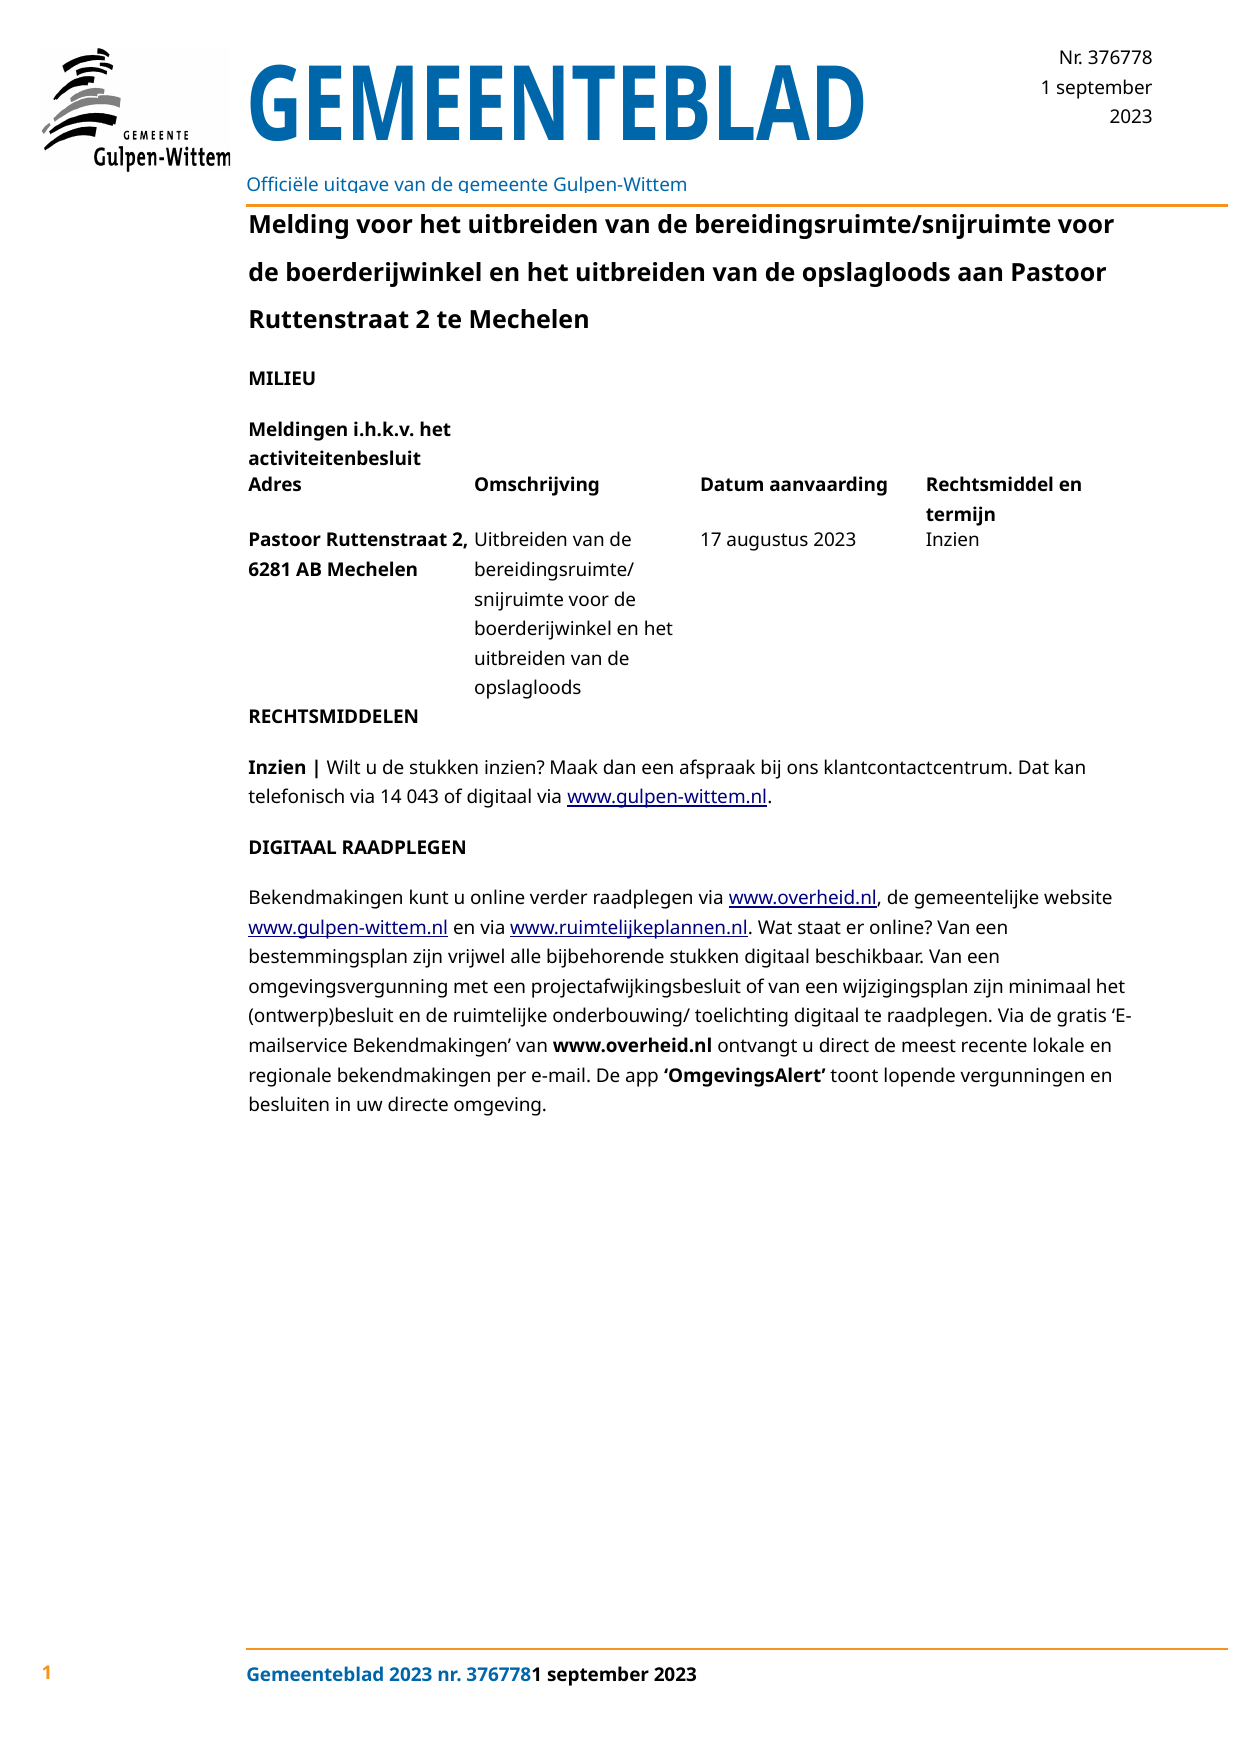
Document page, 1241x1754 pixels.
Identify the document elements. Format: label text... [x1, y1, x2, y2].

text RECHTSMIDDELEN [248, 703, 1152, 729]
table_header [700, 416, 926, 471]
text MILIEU [248, 366, 1152, 391]
text Inzien | Wilt u de stukken inzien? Maak dan een afspraak bij ons klantcontactcentrum. Dat kan telefonisch via 14 043 of digitaal via www.gulpen-wittem.nl. [248, 754, 1152, 809]
table_cell Uitbreiden van de bereidingsruimte/ snijruimte voor de boerderijwinkel en het uitbreiden van de opslagloods [474, 527, 700, 700]
table_cell Datum aanvaarding [700, 471, 926, 527]
table_cell Omschrijving [474, 471, 700, 527]
table_cell Adres [248, 471, 474, 527]
text Melding voor het uitbreiden van de bereidingsruimte/snijruimte voor de boerderijwinkel en het uitbreiden van de opslagloods aan Pastoor Ruttenstraat 2 te Mechelen [248, 207, 1152, 336]
table_header [926, 416, 1152, 471]
table_header Meldingen i.h.k.v. het activiteitenbesluit [248, 416, 474, 471]
table_cell Rechtsmiddel en termijn [926, 471, 1152, 527]
text Bekendmakingen kunt u online verder raadplegen via www.overheid.nl, de gemeentelijke website www.gulpen-wittem.nl en via www.ruimtelijkeplannen.nl. Wat staat er online? Van een bestemmingsplan zijn vrijwel alle bijbehorende stukken digitaal beschikbaar. Van een omgevingsvergunning met een projectafwijkingsbesluit of van een wijzigingsplan zijn minimaal het (ontwerp)besluit en de ruimtelijke onderbouwing/ toelichting digitaal te raadplegen. Via de gratis ‘E-mailservice Bekendmakingen’ van www.overheid.nl ontvangt u direct de meest recente lokale en regionale bekendmakingen per e-mail. De app ‘OmgevingsAlert’ toont lopende vergunningen en besluiten in uw directe omgeving. [248, 884, 1152, 1117]
table_header [474, 416, 700, 471]
table_cell Inzien [926, 527, 1152, 700]
table_cell Pastoor Ruttenstraat 2, 6281 AB Mechelen [248, 527, 474, 700]
picture [41, 47, 231, 172]
table_cell 17 augustus 2023 [700, 527, 926, 700]
text DIGITAAL RAADPLEGEN [248, 834, 1152, 860]
